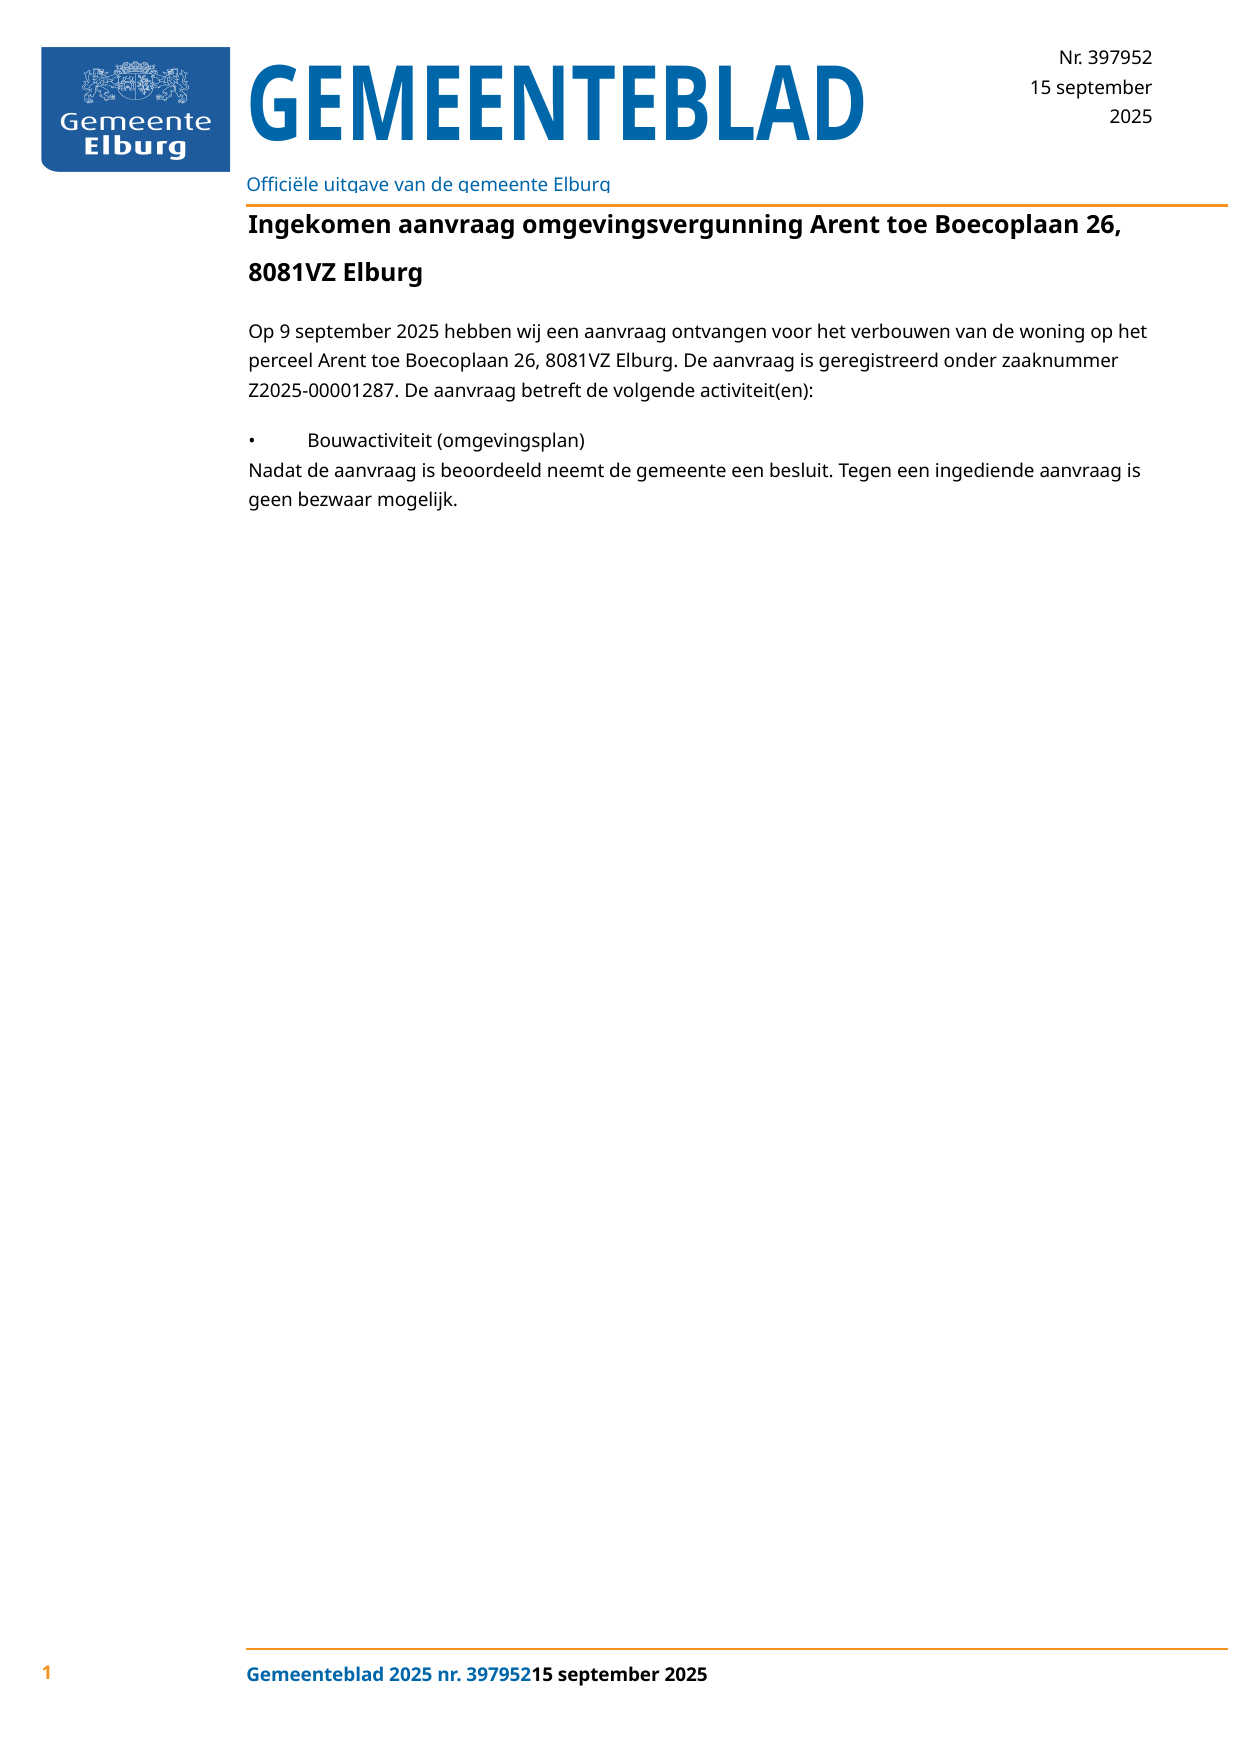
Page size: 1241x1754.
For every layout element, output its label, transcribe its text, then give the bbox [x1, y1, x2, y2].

text Nadat de aanvraag is beoordeeld neemt de gemeente een besluit. Tegen een ingediende aanvraag is geen bezwaar mogelijk. [248, 457, 1152, 512]
text Ingekomen aanvraag omgevingsvergunning Arent toe Boecoplaan 26, 8081VZ Elburg [248, 207, 1152, 288]
list Bouwactiviteit (omgevingsplan) [248, 427, 1152, 453]
picture [41, 47, 231, 172]
text Op 9 september 2025 hebben wij een aanvraag ontvangen voor het verbouwen van de woning op het perceel Arent toe Boecoplaan 26, 8081VZ Elburg. De aanvraag is geregistreerd onder zaaknummer Z2025-00001287. De aanvraag betreft de volgende activiteit(en): [248, 318, 1152, 403]
